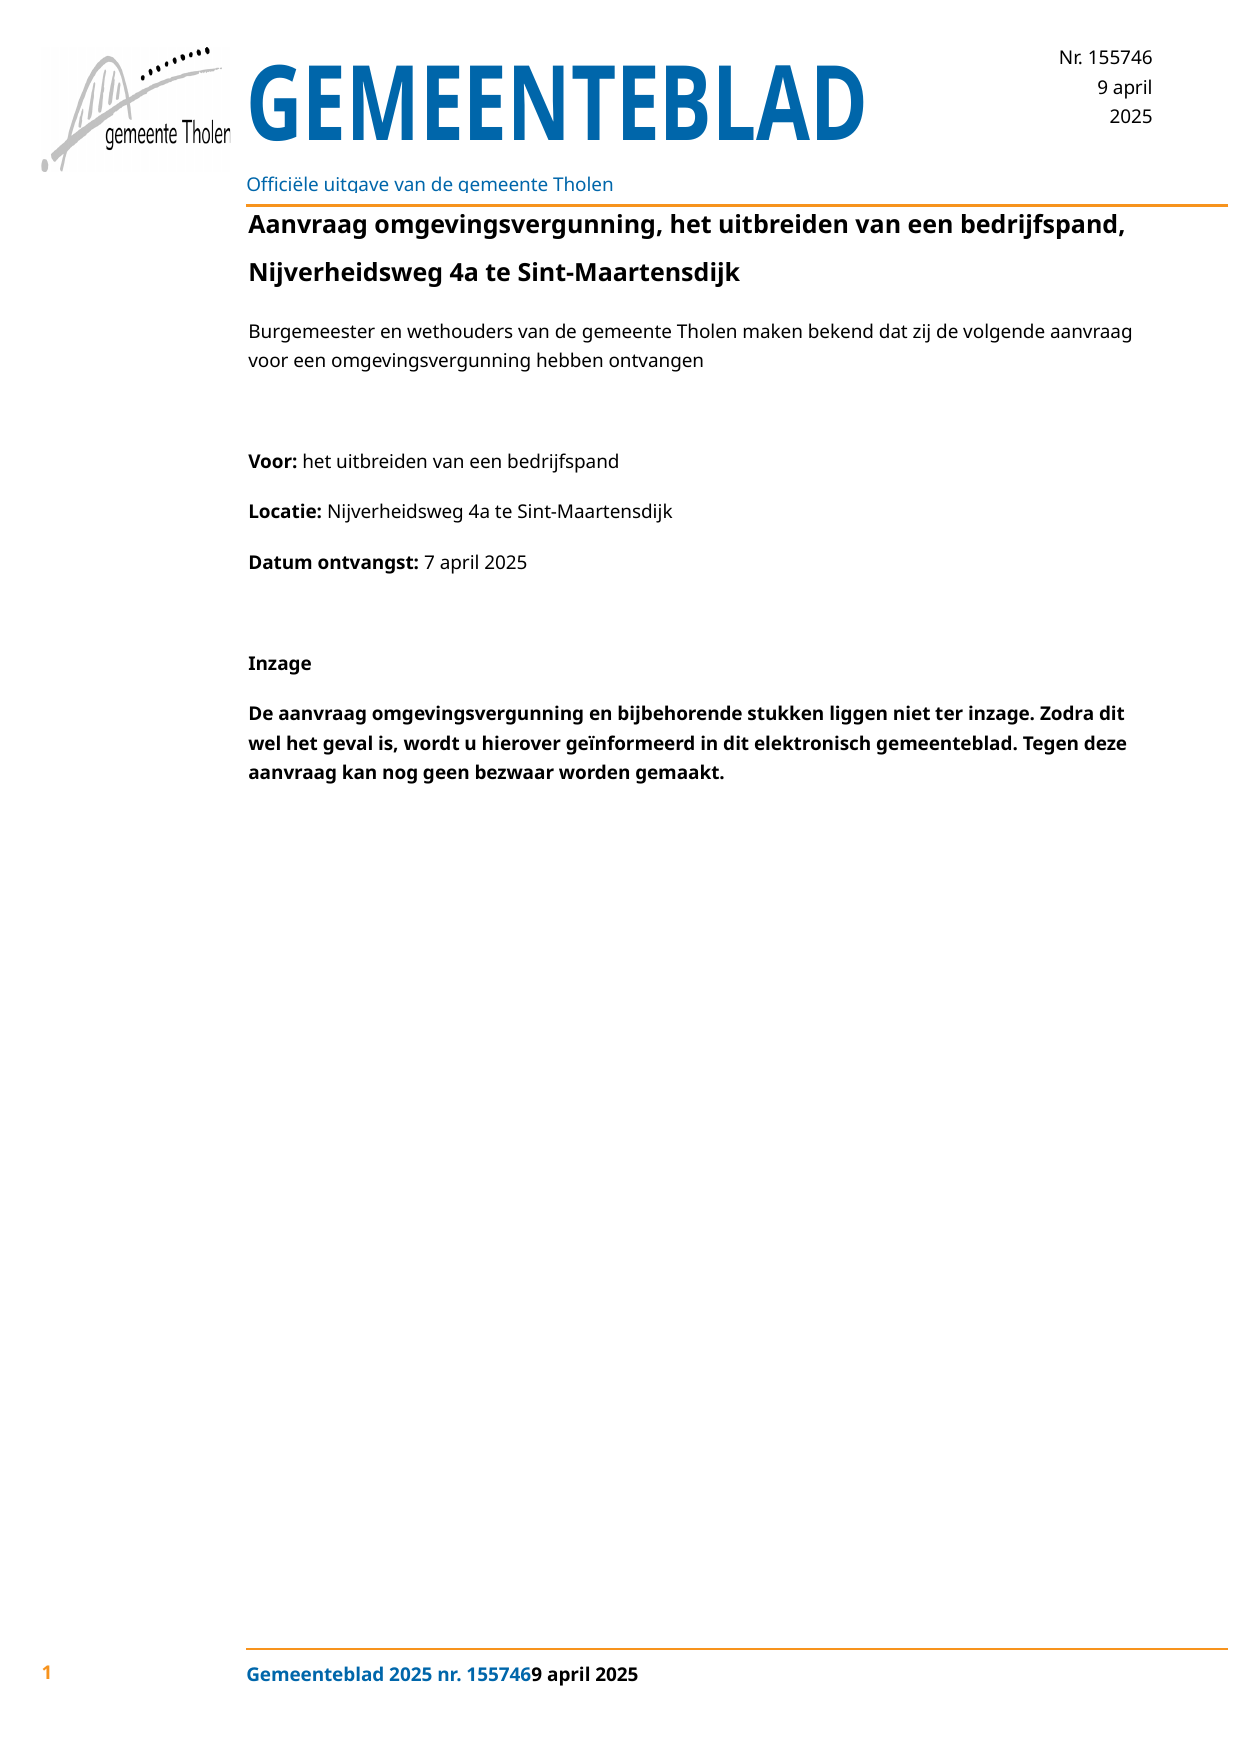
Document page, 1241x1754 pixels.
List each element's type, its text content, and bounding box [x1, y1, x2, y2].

text Inzage [248, 650, 1152, 676]
text De aanvraag omgevingsvergunning en bijbehorende stukken liggen niet ter inzage. Zodra dit wel het geval is, wordt u hierover geïnformeerd in dit elektronisch gemeenteblad. Tegen deze aanvraag kan nog geen bezwaar worden gemaakt. [248, 700, 1152, 785]
text Voor: het uitbreiden van een bedrijfspand [248, 448, 1152, 474]
text Locatie: Nijverheidsweg 4a te Sint-Maartensdijk [248, 499, 1152, 524]
text Aanvraag omgevingsvergunning, het uitbreiden van een bedrijfspand, Nijverheidsweg 4a te Sint-Maartensdijk [248, 207, 1152, 288]
picture [41, 47, 231, 172]
text Burgemeester en wethouders van de gemeente Tholen maken bekend dat zij de volgende aanvraag voor een omgevingsvergunning hebben ontvangen [248, 318, 1152, 373]
text Datum ontvangst: 7 april 2025 [248, 549, 1152, 575]
